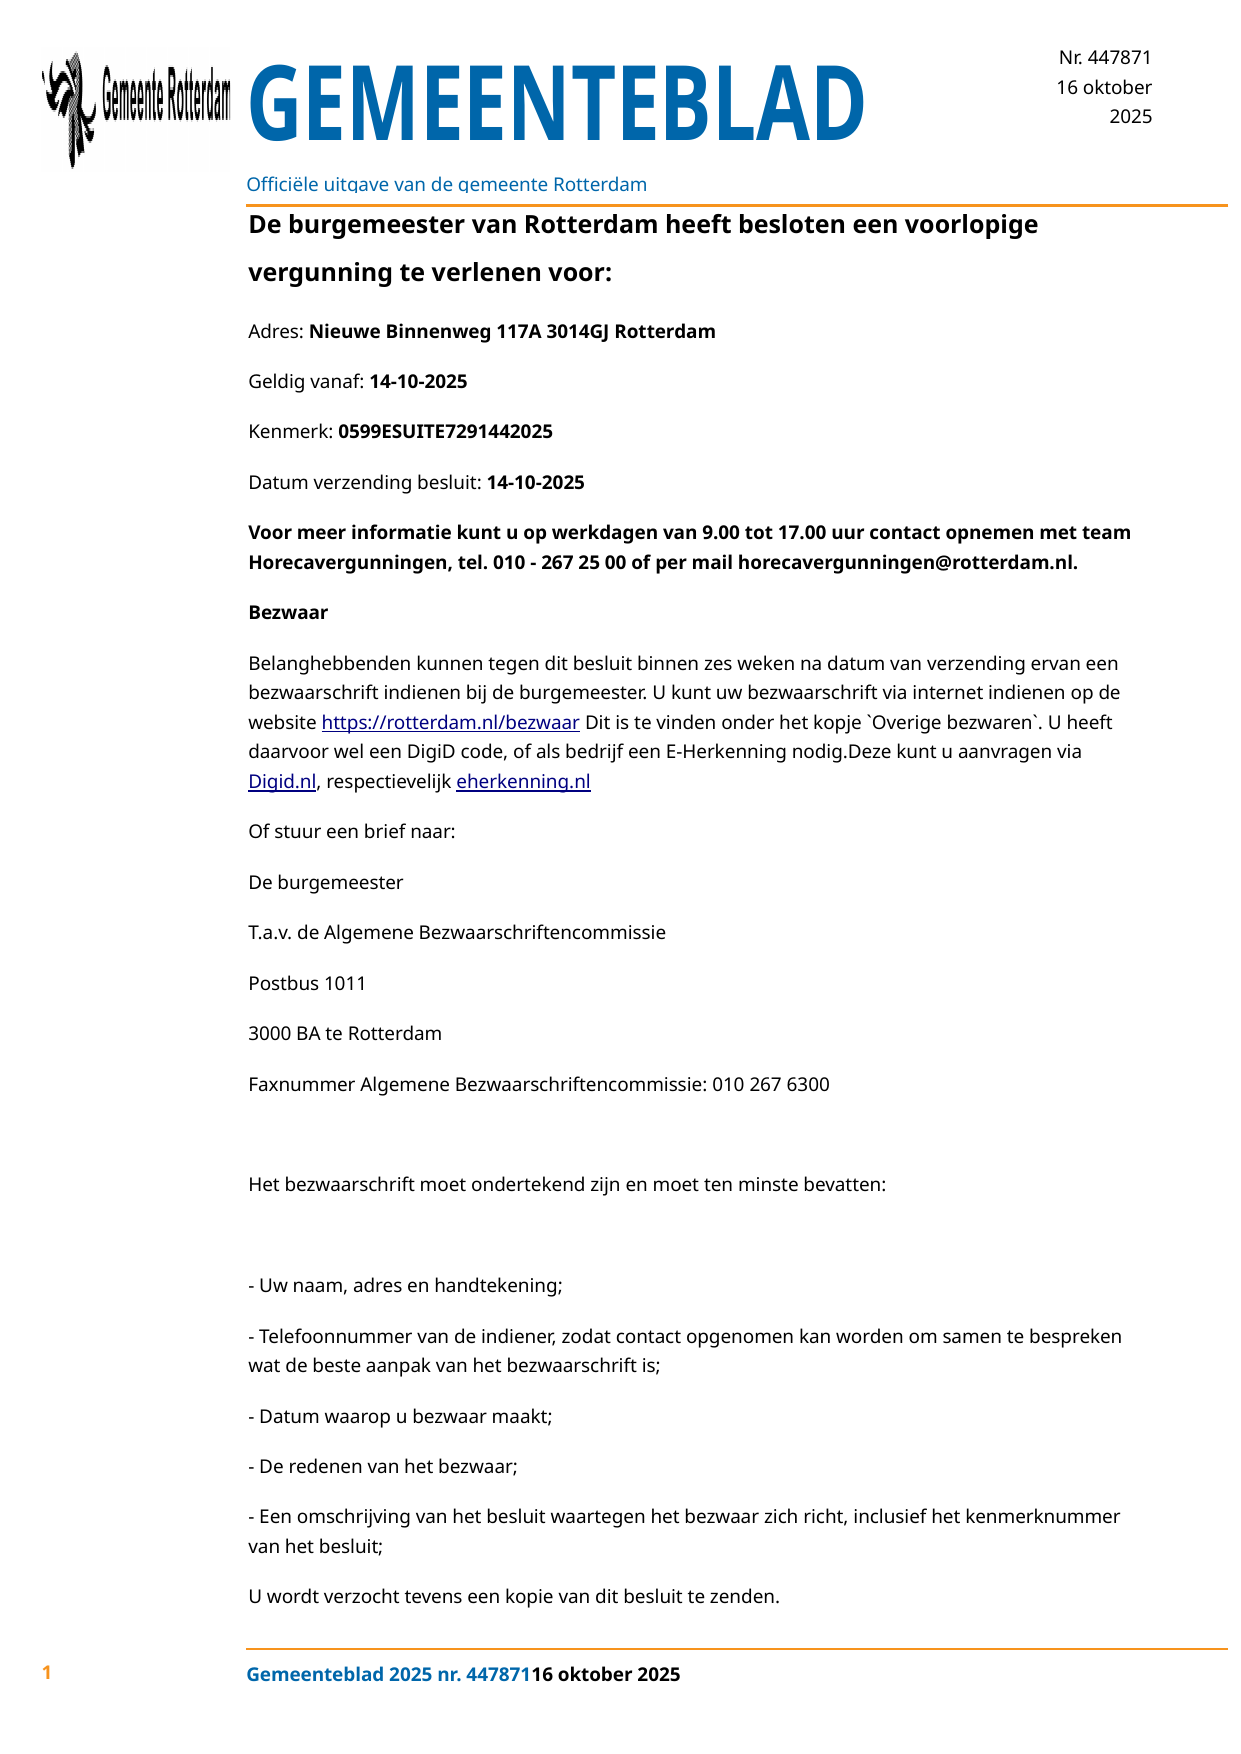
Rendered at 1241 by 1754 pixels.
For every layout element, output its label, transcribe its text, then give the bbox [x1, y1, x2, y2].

text Adres: Nieuwe Binnenweg 117A 3014GJ Rotterdam [248, 318, 1152, 344]
picture [41, 47, 231, 172]
text Het bezwaarschrift moet ondertekend zijn en moet ten minste bevatten: [248, 1172, 1152, 1197]
text - Telefoonnummer van de indiener, zodat contact opgenomen kan worden om samen te bespreken wat de beste aanpak van het bezwaarschrift is; [248, 1323, 1152, 1378]
text - Uw naam, adres en handtekening; [248, 1272, 1152, 1298]
text Postbus 1011 [248, 970, 1152, 996]
text T.a.v. de Algemene Bezwaarschriftencommissie [248, 919, 1152, 945]
text Belanghebbenden kunnen tegen dit besluit binnen zes weken na datum van verzending ervan een bezwaarschrift indienen bij de burgemeester. U kunt uw bezwaarschrift via internet indienen op de website https://rotterdam.nl/bezwaar Dit is te vinden onder het kopje `Overige bezwaren`. U heeft daarvoor wel een DigiD code, of als bedrijf een E-Herkenning nodig.Deze kunt u aanvragen via Digid.nl, respectievelijk eherkenning.nl [248, 650, 1152, 794]
text - Een omschrijving van het besluit waartegen het bezwaar zich richt, inclusief het kenmerknummer van het besluit; [248, 1504, 1152, 1559]
text De burgemeester [248, 869, 1152, 895]
text Of stuur een brief naar: [248, 819, 1152, 844]
text Bezwaar [248, 599, 1152, 625]
text 3000 BA te Rotterdam [248, 1020, 1152, 1046]
text Voor meer informatie kunt u op werkdagen van 9.00 tot 17.00 uur contact opnemen met team Horecavergunningen, tel. 010 - 267 25 00 of per mail horecavergunningen@rotterdam.nl. [248, 519, 1152, 575]
text Kenmerk: 0599ESUITE7291442025 [248, 419, 1152, 444]
text Geldig vanaf: 14-10-2025 [248, 368, 1152, 394]
text Datum verzending besluit: 14-10-2025 [248, 469, 1152, 495]
text - Datum waarop u bezwaar maakt; [248, 1403, 1152, 1429]
text U wordt verzocht tevens een kopie van dit besluit te zenden. [248, 1584, 1152, 1609]
text De burgemeester van Rotterdam heeft besloten een voorlopige vergunning te verlenen voor: [248, 207, 1152, 288]
text Faxnummer Algemene Bezwaarschriftencommissie: 010 267 6300 [248, 1071, 1152, 1097]
text - De redenen van het bezwaar; [248, 1453, 1152, 1479]
